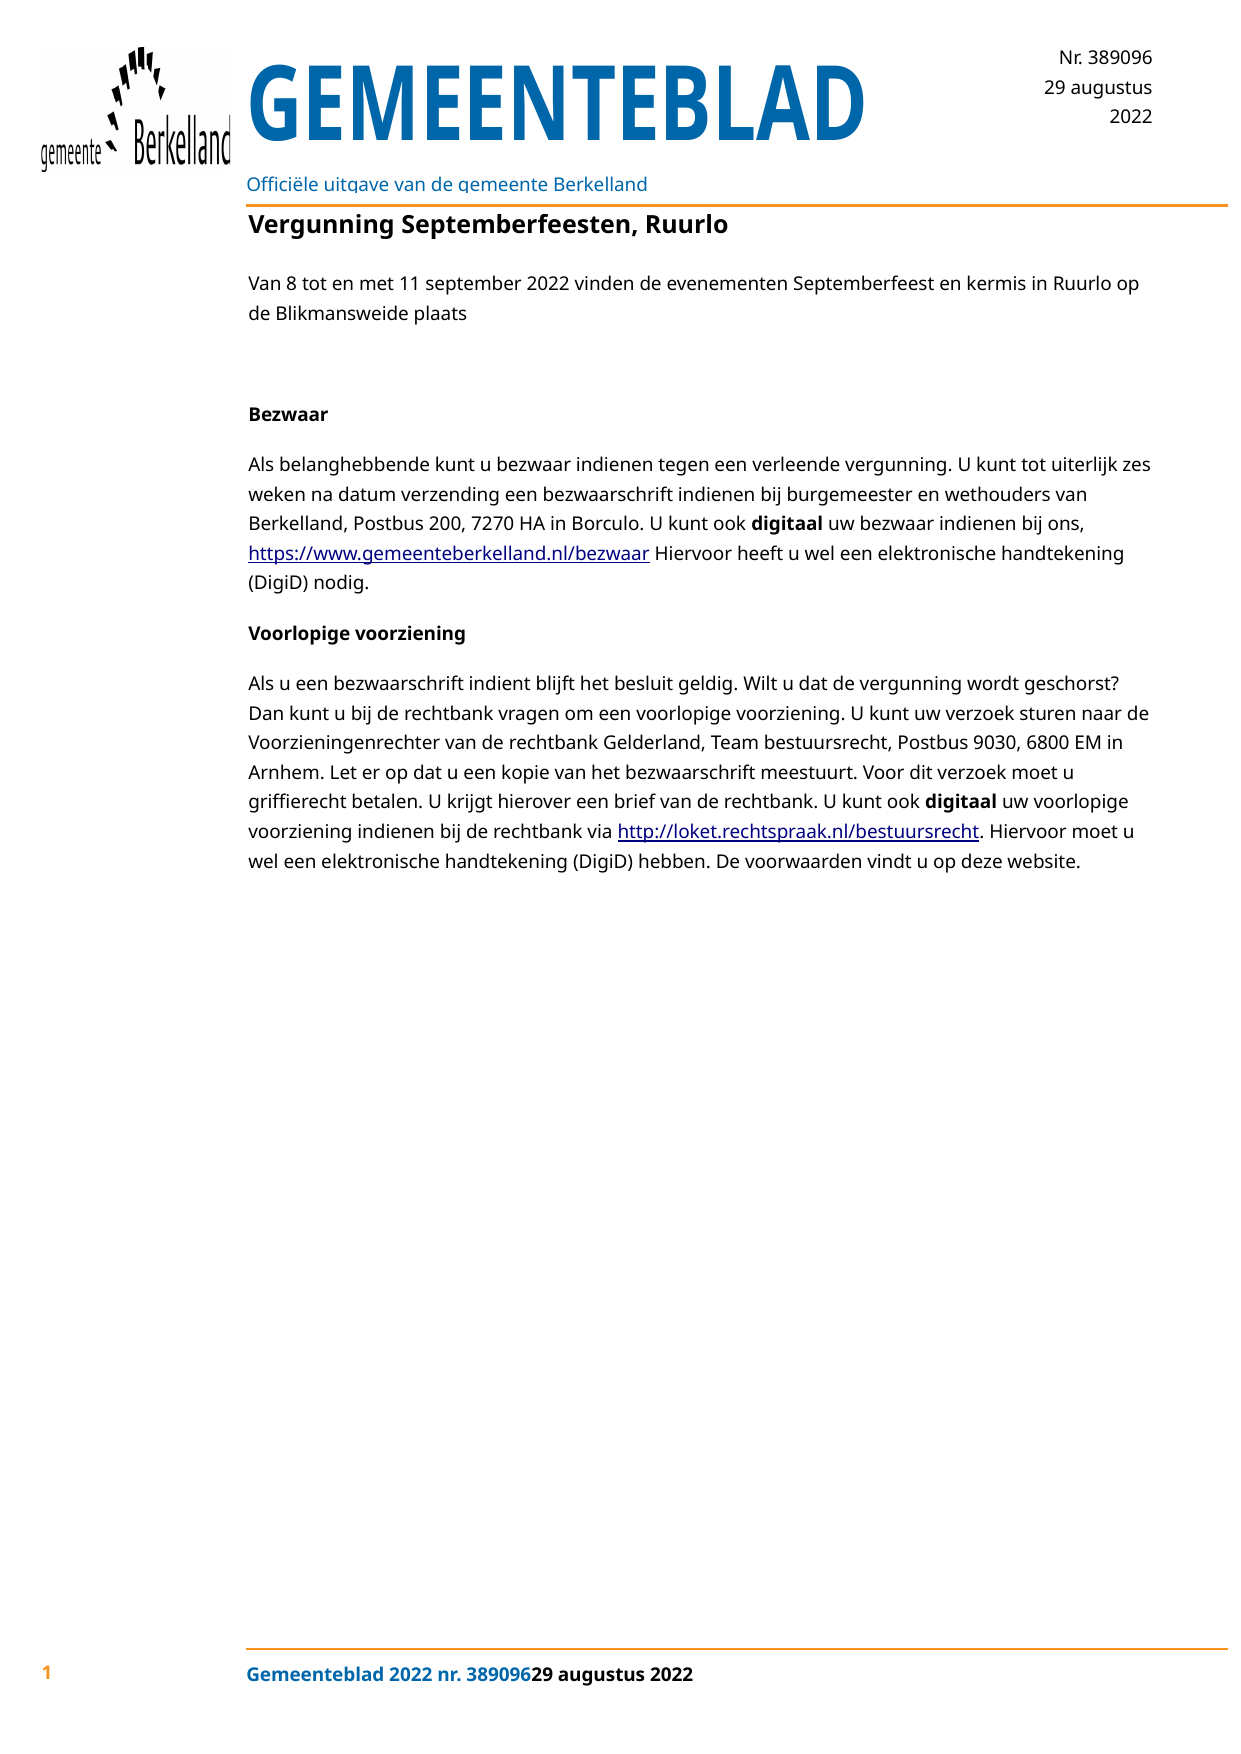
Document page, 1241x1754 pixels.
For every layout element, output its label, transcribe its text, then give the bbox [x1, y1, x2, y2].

text Als u een bezwaarschrift indient blijft het besluit geldig. Wilt u dat de vergunning wordt geschorst? Dan kunt u bij de rechtbank vragen om een voorlopige voorziening. U kunt uw verzoek sturen naar de Voorzieningenrechter van de rechtbank Gelderland, Team bestuursrecht, Postbus 9030, 6800 EM in Arnhem. Let er op dat u een kopie van het bezwaarschrift meestuurt. Voor dit verzoek moet u griffierecht betalen. U krijgt hierover een brief van de rechtbank. U kunt ook digitaal uw voorlopige voorziening indienen bij de rechtbank via http://loket.rechtspraak.nl/bestuursrecht. Hiervoor moet u wel een elektronische handtekening (DigiD) hebben. De voorwaarden vindt u op deze website. [248, 670, 1152, 873]
picture [41, 47, 231, 172]
text Vergunning Septemberfeesten, Ruurlo [248, 207, 1152, 241]
text Voorlopige voorziening [248, 620, 1152, 646]
text Van 8 tot en met 11 september 2022 vinden de evenementen Septemberfeest en kermis in Ruurlo op de Blikmansweide plaats [248, 270, 1152, 326]
text Als belanghebbende kunt u bezwaar indienen tegen een verleende vergunning. U kunt tot uiterlijk zes weken na datum verzending een bezwaarschrift indienen bij burgemeester en wethouders van Berkelland, Postbus 200, 7270 HA in Borculo. U kunt ook digitaal uw bezwaar indienen bij ons, https://www.gemeenteberkelland.nl/bezwaar Hiervoor heeft u wel een elektronische handtekening (DigiD) nodig. [248, 451, 1152, 595]
text Bezwaar [248, 401, 1152, 426]
